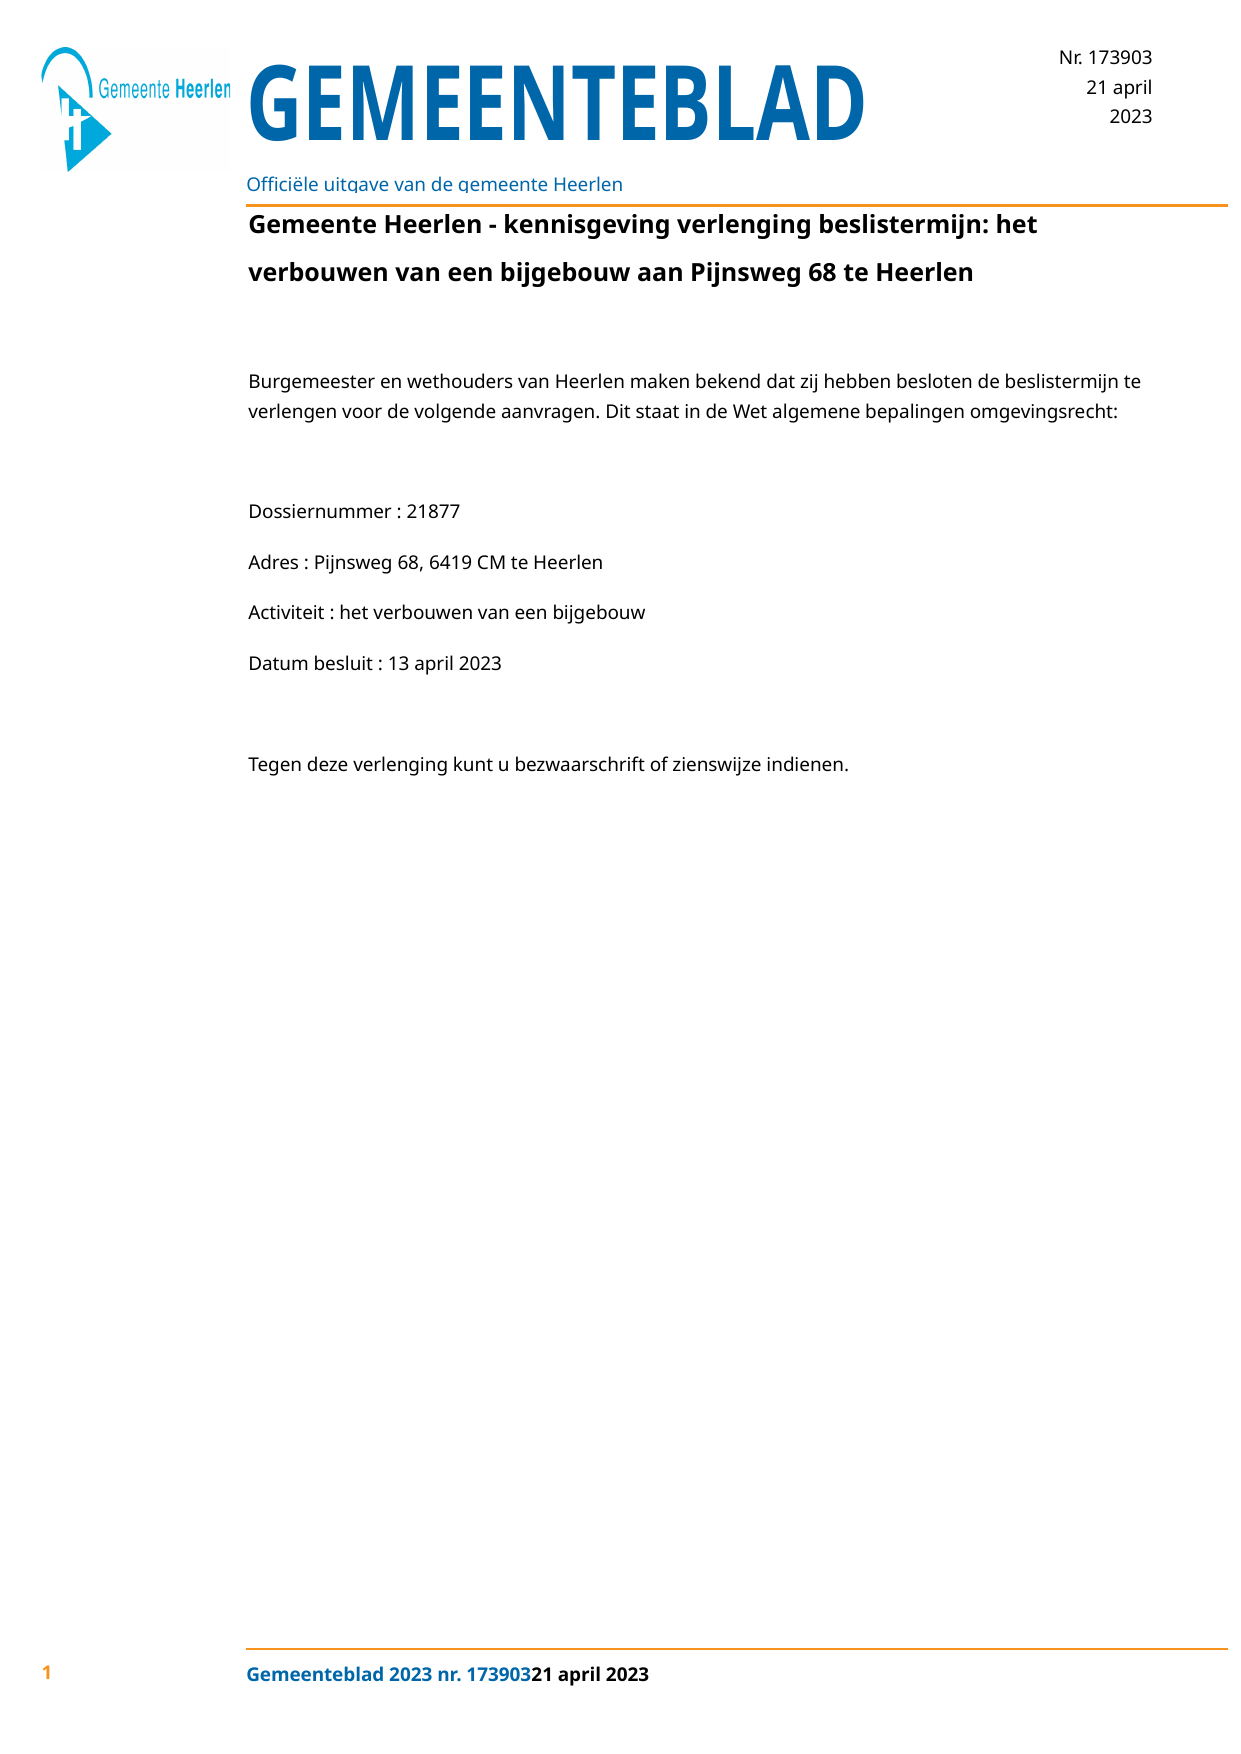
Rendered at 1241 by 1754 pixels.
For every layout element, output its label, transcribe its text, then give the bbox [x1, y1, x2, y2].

picture [41, 47, 59, 70]
text Burgemeester en wethouders van Heerlen maken bekend dat zij hebben besloten de beslistermijn te verlengen voor de volgende aanvragen. Dit staat in de Wet algemene bepalingen omgevingsrecht: [248, 368, 1152, 424]
text Datum besluit : 13 april 2023 [248, 650, 1152, 676]
picture [41, 47, 231, 172]
text Activiteit : het verbouwen van een bijgebouw [248, 599, 1152, 625]
text Gemeente Heerlen - kennisgeving verlenging beslistermijn: het verbouwen van een bijgebouw aan Pijnsweg 68 te Heerlen [248, 207, 1152, 288]
text Tegen deze verlenging kunt u bezwaarschrift of zienswijze indienen. [248, 751, 1152, 777]
text Dossiernummer : 21877 [248, 499, 1152, 524]
text Adres : Pijnsweg 68, 6419 CM te Heerlen [248, 549, 1152, 575]
